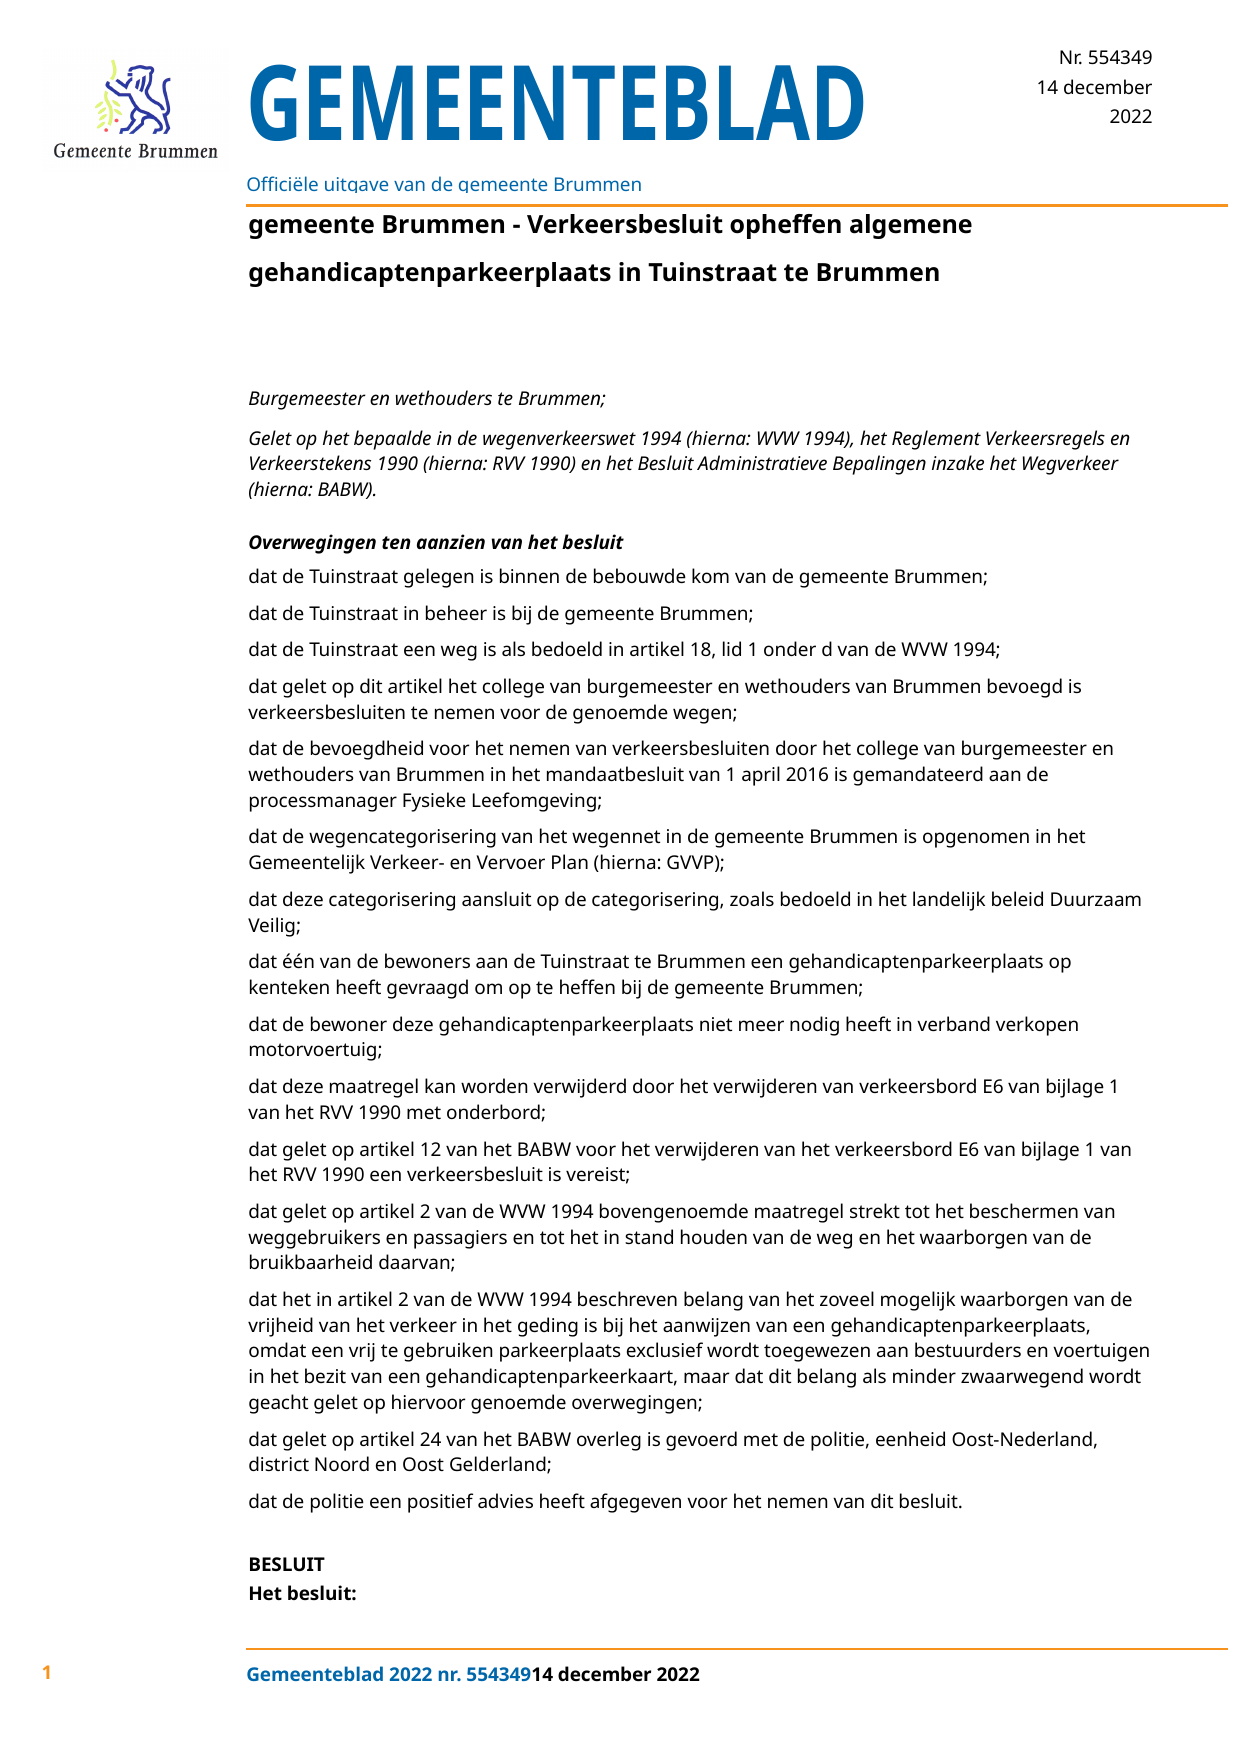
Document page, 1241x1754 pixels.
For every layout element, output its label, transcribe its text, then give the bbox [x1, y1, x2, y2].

text dat gelet op artikel 24 van het BABW overleg is gevoerd met de politie, eenheid Oost-Nederland, district Noord en Oost Gelderland; [248, 1426, 1152, 1477]
text Overwegingen ten aanzien van het besluit [248, 529, 1152, 555]
text dat gelet op artikel 2 van de WVW 1994 bovengenoemde maatregel strekt tot het beschermen van weggebruikers en passagiers en tot het in stand houden van de weg en het waarborgen van de bruikbaarheid daarvan; [248, 1198, 1152, 1275]
text BESLUIT [248, 1551, 1152, 1577]
text dat gelet op dit artikel het college van burgemeester en wethouders van Brummen bevoegd is verkeersbesluiten te nemen voor de genoemde wegen; [248, 673, 1152, 725]
text Gelet op het bepaalde in de wegenverkeerswet 1994 (hierna: WVW 1994), het Reglement Verkeersregels en Verkeerstekens 1990 (hierna: RVV 1990) en het Besluit Administratieve Bepalingen inzake het Wegverkeer (hierna: BABW). [248, 425, 1152, 502]
text dat de wegencategorisering van het wegennet in de gemeente Brummen is opgenomen in het Gemeentelijk Verkeer- en Vervoer Plan (hierna: GVVP); [248, 824, 1152, 875]
text dat het in artikel 2 van de WVW 1994 beschreven belang van het zoveel mogelijk waarborgen van de vrijheid van het verkeer in het geding is bij het aanwijzen van een gehandicaptenparkeerplaats, omdat een vrij te gebruiken parkeerplaats exclusief wordt toegewezen aan bestuurders en voertuigen in het bezit van een gehandicaptenparkeerkaart, maar dat dit belang als minder zwaarwegend wordt geacht gelet op hiervoor genoemde overwegingen; [248, 1286, 1152, 1415]
text gemeente Brummen - Verkeersbesluit opheffen algemene gehandicaptenparkeerplaats in Tuinstraat te Brummen [248, 207, 1152, 288]
text dat deze categorisering aansluit op de categorisering, zoals bedoeld in het landelijk beleid Duurzaam Veilig; [248, 886, 1152, 938]
text Burgemeester en wethouders te Brummen; [248, 386, 1152, 411]
text dat de Tuinstraat gelegen is binnen de bebouwde kom van de gemeente Brummen; [248, 563, 1152, 589]
text dat de bevoegdheid voor het nemen van verkeersbesluiten door het college van burgemeester en wethouders van Brummen in het mandaatbesluit van 1 april 2016 is gemandateerd aan de processmanager Fysieke Leefomgeving; [248, 736, 1152, 813]
picture [41, 47, 231, 172]
text Het besluit: [248, 1581, 1152, 1606]
text dat gelet op artikel 12 van het BABW voor het verwijderen van het verkeersbord E6 van bijlage 1 van het RVV 1990 een verkeersbesluit is vereist; [248, 1136, 1152, 1187]
text dat de Tuinstraat in beheer is bij de gemeente Brummen; [248, 600, 1152, 626]
text dat deze maatregel kan worden verwijderd door het verwijderen van verkeersbord E6 van bijlage 1 van het RVV 1990 met onderbord; [248, 1073, 1152, 1125]
text dat de bewoner deze gehandicaptenparkeerplaats niet meer nodig heeft in verband verkopen motorvoertuig; [248, 1011, 1152, 1062]
text dat één van de bewoners aan de Tuinstraat te Brummen een gehandicaptenparkeerplaats op kenteken heeft gevraagd om op te heffen bij de gemeente Brummen; [248, 948, 1152, 1000]
text dat de Tuinstraat een weg is als bedoeld in artikel 18, lid 1 onder d van de WVW 1994; [248, 637, 1152, 662]
text dat de politie een positief advies heeft afgegeven voor het nemen van dit besluit. [248, 1488, 1152, 1514]
